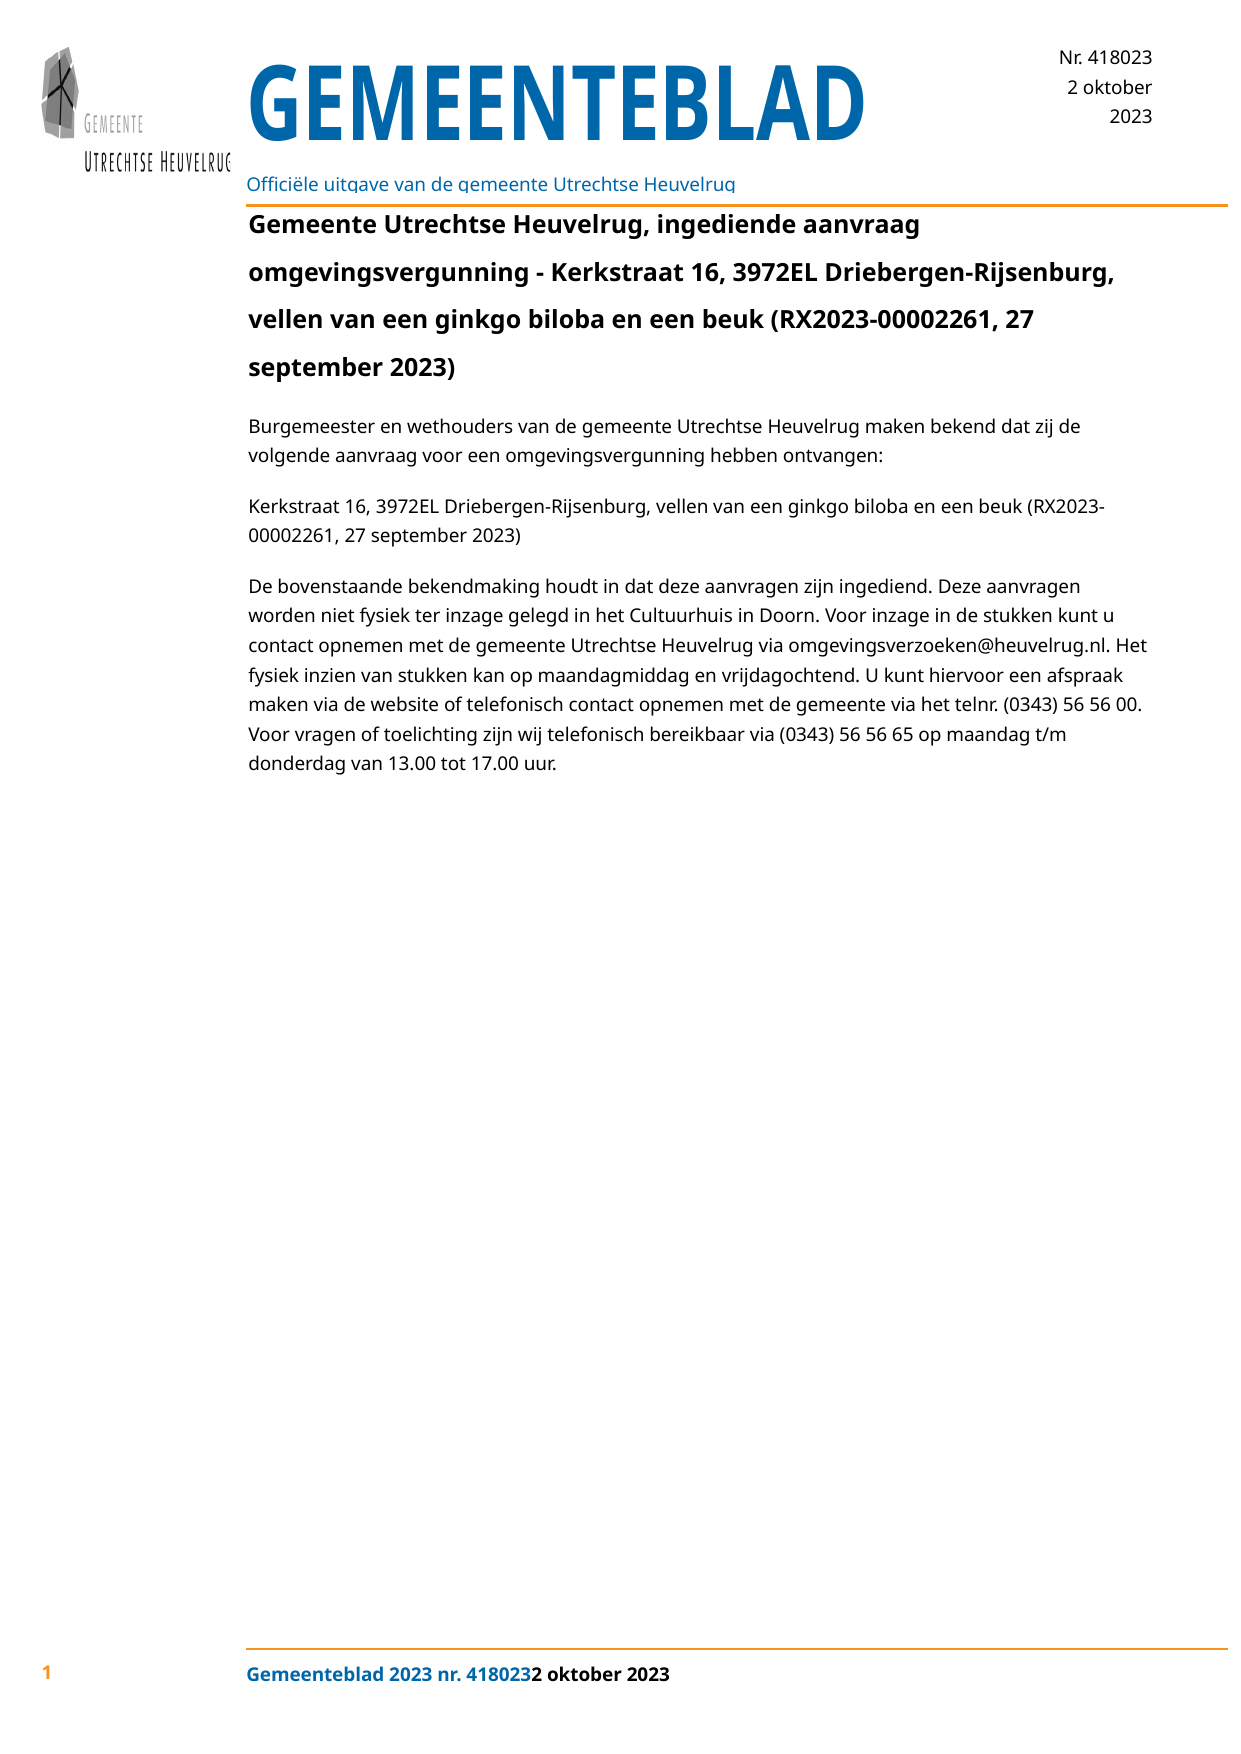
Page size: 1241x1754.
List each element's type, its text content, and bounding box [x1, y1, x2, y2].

text De bovenstaande bekendmaking houdt in dat deze aanvragen zijn ingediend. Deze aanvragen worden niet fysiek ter inzage gelegd in het Cultuurhuis in Doorn. Voor inzage in de stukken kunt u contact opnemen met de gemeente Utrechtse Heuvelrug via omgevingsverzoeken@heuvelrug.nl. Het fysiek inzien van stukken kan op maandagmiddag en vrijdagochtend. U kunt hiervoor een afspraak maken via de website of telefonisch contact opnemen met de gemeente via het telnr. (0343) 56 56 00. Voor vragen of toelichting zijn wij telefonisch bereikbaar via (0343) 56 56 65 op maandag t/m donderdag van 13.00 tot 17.00 uur. [248, 573, 1152, 776]
picture [41, 47, 231, 172]
text Kerkstraat 16, 3972EL Driebergen-Rijsenburg, vellen van een ginkgo biloba en een beuk (RX2023-00002261, 27 september 2023) [248, 493, 1152, 548]
text Gemeente Utrechtse Heuvelrug, ingediende aanvraag omgevingsvergunning - Kerkstraat 16, 3972EL Driebergen-Rijsenburg, vellen van een ginkgo biloba en een beuk (RX2023-00002261, 27 september 2023) [248, 207, 1152, 384]
text Burgemeester en wethouders van de gemeente Utrechtse Heuvelrug maken bekend dat zij de volgende aanvraag voor een omgevingsvergunning hebben ontvangen: [248, 413, 1152, 468]
